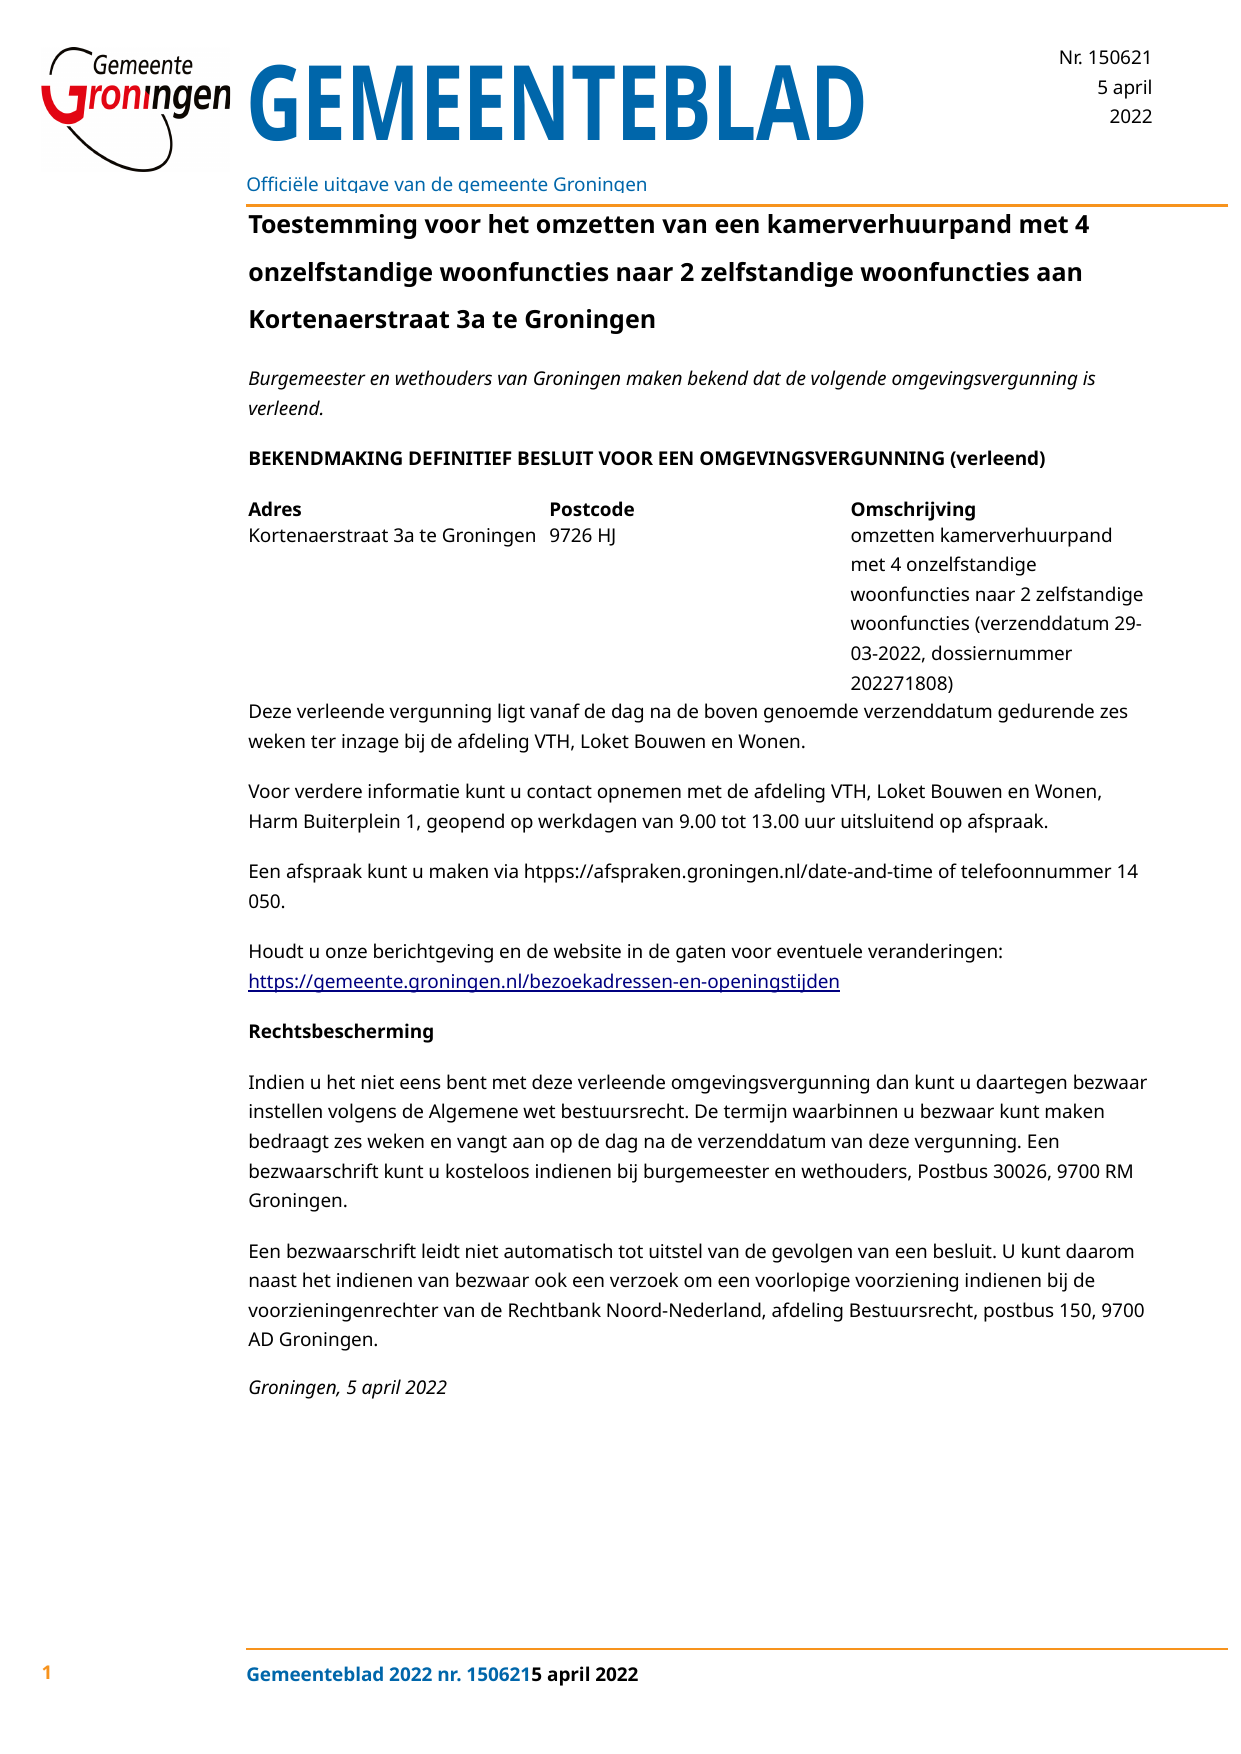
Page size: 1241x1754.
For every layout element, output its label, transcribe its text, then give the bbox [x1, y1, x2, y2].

text Toestemming voor het omzetten van een kamerverhuurpand met 4 onzelfstandige woonfuncties naar 2 zelfstandige woonfuncties aan Kortenaerstraat 3a te Groningen [248, 207, 1152, 336]
table_header Postcode [549, 496, 850, 522]
picture [41, 47, 231, 172]
table_header Omschrijving [850, 496, 1152, 522]
text Groningen, 5 april 2022 [248, 1374, 1152, 1400]
text Een afspraak kunt u maken via htpps://afspraken.groningen.nl/date-and-time of telefoonnummer 14 050. [248, 859, 1152, 914]
text BEKENDMAKING DEFINITIEF BESLUIT VOOR EEN OMGEVINGSVERGUNNING (verleend) [248, 446, 1152, 471]
text Voor verdere informatie kunt u contact opnemen met de afdeling VTH, Loket Bouwen en Wonen, Harm Buiterplein 1, geopend op werkdagen van 9.00 tot 13.00 uur uitsluitend op afspraak. [248, 779, 1152, 834]
text Deze verleende vergunning ligt vanaf de dag na de boven genoemde verzenddatum gedurende zes weken ter inzage bij de afdeling VTH, Loket Bouwen en Wonen. [248, 699, 1152, 754]
text Rechtsbescherming [248, 1019, 1152, 1044]
text Burgemeester en wethouders van Groningen maken bekend dat de volgende omgevingsvergunning is verleend. [248, 366, 1152, 421]
table_cell omzetten kamerverhuurpand met 4 onzelfstandige woonfuncties naar 2 zelfstandige woonfuncties (verzenddatum 29-03-2022, dossiernummer 202271808) [850, 522, 1152, 695]
table_cell 9726 HJ [549, 522, 850, 695]
text Houdt u onze berichtgeving en de website in de gaten voor eventuele veranderingen: https://gemeente.groningen.nl/bezoekadressen-en-openingstijden [248, 939, 1152, 994]
text Een bezwaarschrift leidt niet automatisch tot uitstel van de gevolgen van een besluit. U kunt daarom naast het indienen van bezwaar ook een verzoek om een voorlopige voorziening indienen bij de voorzieningenrechter van de Rechtbank Noord-Nederland, afdeling Bestuursrecht, postbus 150, 9700 AD Groningen. [248, 1238, 1152, 1352]
text Indien u het niet eens bent met deze verleende omgevingsvergunning dan kunt u daartegen bezwaar instellen volgens de Algemene wet bestuursrecht. De termijn waarbinnen u bezwaar kunt maken bedraagt zes weken en vangt aan op de dag na de verzenddatum van deze vergunning. Een bezwaarschrift kunt u kosteloos indienen bij burgemeester en wethouders, Postbus 30026, 9700 RM Groningen. [248, 1069, 1152, 1213]
table_header Adres [248, 496, 549, 522]
table_cell Kortenaerstraat 3a te Groningen [248, 522, 549, 695]
